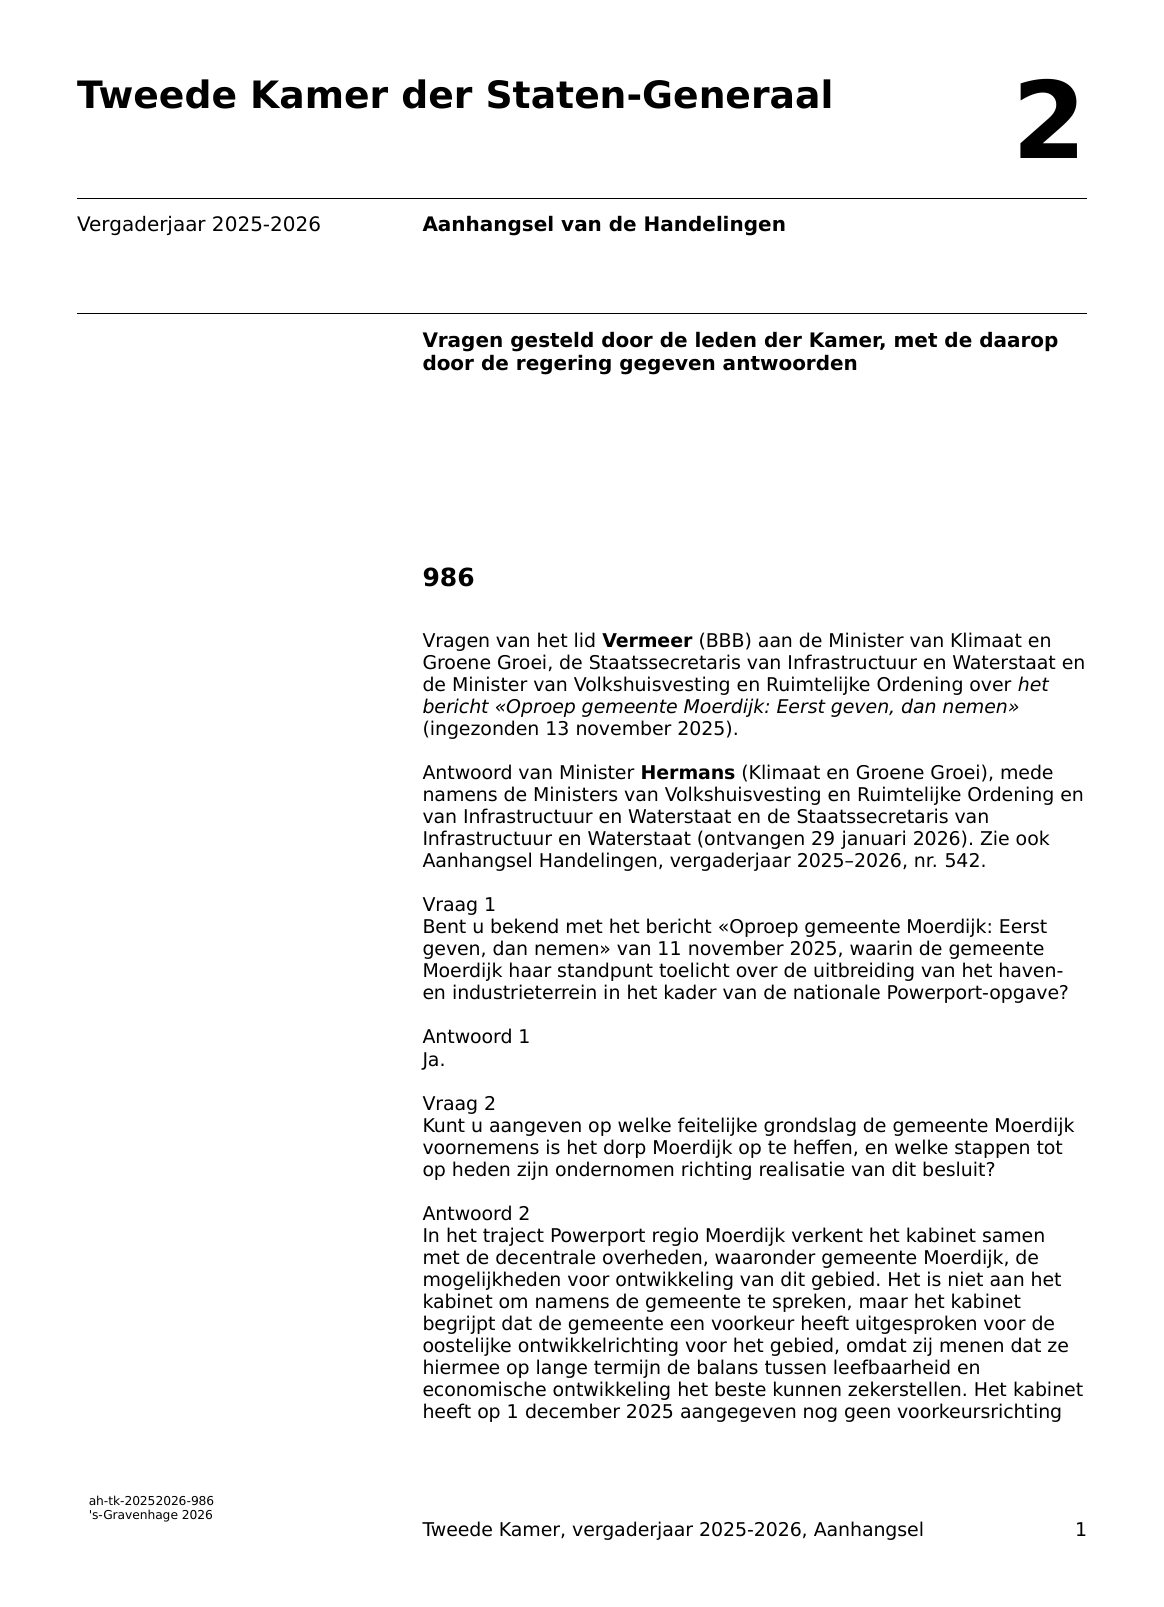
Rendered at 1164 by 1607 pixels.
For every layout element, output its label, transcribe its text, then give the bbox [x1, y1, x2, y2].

text Antwoord 1 [422, 1026, 1087, 1048]
text ah-tk-20252026-986 [88, 1494, 323, 1508]
table_header 2 [886, 59, 1087, 198]
table_cell Vergaderjaar 2025-2026 [77, 199, 422, 313]
text Kunt u aangeven op welke feitelijke grondslag de gemeente Moerdijk voornemens is het dorp Moerdijk op te heffen, en welke stappen tot op heden zijn ondernomen richting realisatie van dit besluit? [422, 1114, 1087, 1181]
table_cell [77, 314, 422, 375]
text Vraag 1 [422, 894, 1087, 916]
text 986 [422, 563, 1087, 592]
text Vraag 2 [422, 1093, 1087, 1114]
text Antwoord 2 [422, 1203, 1087, 1225]
table_header Tweede Kamer der Staten-Generaal [77, 59, 886, 198]
text In het traject Powerport regio Moerdijk verkent het kabinet samen met de decentrale overheden, waaronder gemeente Moerdijk, de mogelijkheden voor ontwikkeling van dit gebied. Het is niet aan het kabinet om namens de gemeente te spreken, maar het kabinet begrijpt dat de gemeente een voorkeur heeft uitgesproken voor de oostelijke ontwikkelrichting voor het gebied, omdat zij menen dat ze hiermee op lange termijn de balans tussen leefbaarheid en economische ontwikkeling het beste kunnen zekerstellen. Het kabinet heeft op 1 december 2025 aangegeven nog geen voorkeursrichting [422, 1225, 1087, 1422]
text Ja. [422, 1048, 1087, 1070]
table_cell Aanhangsel van de Handelingen [422, 199, 1087, 313]
text Vragen van het lid Vermeer (BBB) aan de Minister van Klimaat en Groene Groei, de Staatssecretaris van Infrastructuur en Waterstaat en de Minister van Volkshuisvesting en Ruimtelijke Ordening over het bericht «Oproep gemeente Moerdijk: Eerst geven, dan nemen» (ingezonden 13 november 2025). [422, 630, 1087, 740]
text Antwoord van Minister Hermans (Klimaat en Groene Groei), mede namens de Ministers van Volkshuisvesting en Ruimtelijke Ordening en van Infrastructuur en Waterstaat en de Staatssecretaris van Infrastructuur en Waterstaat (ontvangen 29 januari 2026). Zie ook Aanhangsel Handelingen, vergaderjaar 2025–2026, nr. 542. [422, 762, 1087, 872]
text Bent u bekend met het bericht «Oproep gemeente Moerdijk: Eerst geven, dan nemen» van 11 november 2025, waarin de gemeente Moerdijk haar standpunt toelicht over de uitbreiding van het haven- en industrieterrein in het kader van de nationale Powerport-opgave? [422, 916, 1087, 1004]
table_cell Vragen gesteld door de leden der Kamer, met de daarop door de regering gegeven antwoorden [422, 314, 1087, 375]
text 's-Gravenhage 2026 [88, 1508, 323, 1522]
